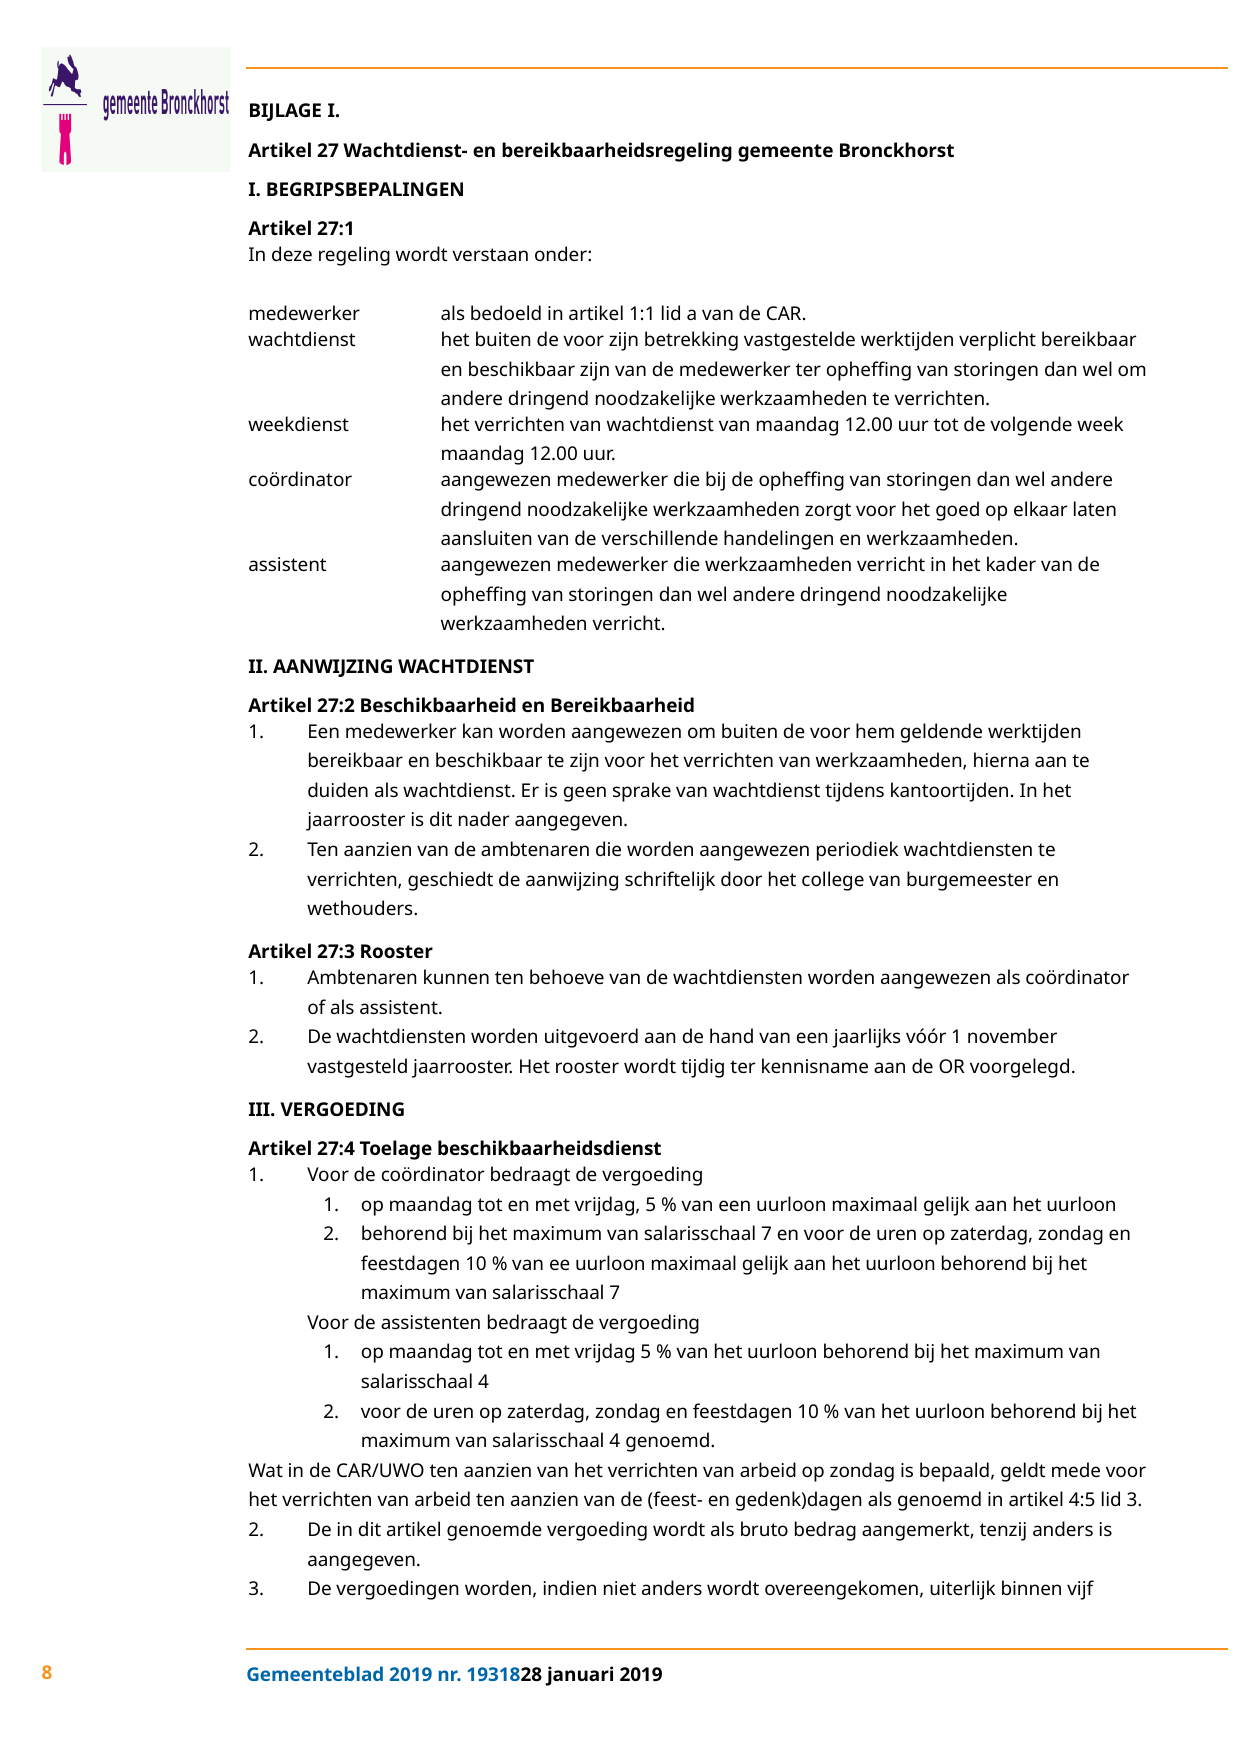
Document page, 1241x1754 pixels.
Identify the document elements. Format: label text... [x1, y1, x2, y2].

table_cell het verrichten van wachtdienst van maandag 12.00 uur tot de volgende week maandag 12.00 uur. [440, 411, 1152, 466]
text II. AANWIJZING WACHTDIENST [248, 653, 1152, 679]
table_cell wachtdienst [248, 326, 440, 411]
table_header als bedoeld in artikel 1:1 lid a van de CAR. [440, 300, 1152, 326]
text Artikel 27 Wachtdienst- en bereikbaarheidsregeling gemeente Bronckhorst [248, 137, 1152, 163]
text I. BEGRIPSBEPALINGEN [248, 176, 1152, 202]
list De vergoedingen worden, indien niet anders wordt overeengekomen, uiterlijk binnen vijf [248, 1575, 1152, 1601]
text Wat in de CAR/UWO ten aanzien van het verrichten van arbeid op zondag is bepaald, geldt mede voor het verrichten van arbeid ten aanzien van de (feest- en gedenk)dagen als genoemd in artikel 4:5 lid 3. [248, 1457, 1152, 1512]
list op maandag tot en met vrijdag 5 % van het uurloon behorend bij het maximum van salarisschaal 4 [323, 1339, 1152, 1394]
table_cell aangewezen medewerker die bij de opheffing van storingen dan wel andere dringend noodzakelijke werkzaamheden zorgt voor het goed op elkaar laten aansluiten van de verschillende handelingen en werkzaamheden. [440, 466, 1152, 551]
text BIJLAGE I. [248, 95, 1152, 123]
text Artikel 27:4 Toelage beschikbaarheidsdienst [248, 1135, 1152, 1161]
text Artikel 27:2 Beschikbaarheid en Bereikbaarheid [248, 692, 1152, 718]
picture [41, 47, 231, 172]
text In deze regeling wordt verstaan onder: [248, 241, 1152, 267]
list De wachtdiensten worden uitgevoerd aan de hand van een jaarlijks vóór 1 november vastgesteld jaarrooster. Het rooster wordt tijdig ter kennisname aan de OR voorgelegd. [248, 1023, 1152, 1079]
table_cell aangewezen medewerker die werkzaamheden verricht in het kader van de opheffing van storingen dan wel andere dringend noodzakelijke werkzaamheden verricht. [440, 551, 1152, 636]
table_header medewerker [248, 300, 440, 326]
list voor de uren op zaterdag, zondag en feestdagen 10 % van het uurloon behorend bij het maximum van salarisschaal 4 genoemd. [323, 1398, 1152, 1453]
table_cell coördinator [248, 466, 440, 551]
list Een medewerker kan worden aangewezen om buiten de voor hem geldende werktijden bereikbaar en beschikbaar te zijn voor het verrichten van werkzaamheden, hierna aan te duiden als wachtdienst. Er is geen sprake van wachtdienst tijdens kantoortijden. In het jaarrooster is dit nader aangegeven. [248, 718, 1152, 832]
list Ten aanzien van de ambtenaren die worden aangewezen periodiek wachtdiensten te verrichten, geschiedt de aanwijzing schriftelijk door het college van burgemeester en wethouders. [248, 836, 1152, 921]
list Ambtenaren kunnen ten behoeve van de wachtdiensten worden aangewezen als coördinator of als assistent. [248, 964, 1152, 1019]
text III. VERGOEDING [248, 1096, 1152, 1122]
list Voor de assistenten bedraagt de vergoeding [248, 1309, 1152, 1335]
table_cell assistent [248, 551, 440, 636]
text Artikel 27:3 Rooster [248, 938, 1152, 964]
list Voor de coördinator bedraagt de vergoeding [248, 1161, 1152, 1187]
list op maandag tot en met vrijdag, 5 % van een uurloon maximaal gelijk aan het uurloon [323, 1191, 1152, 1216]
list behorend bij het maximum van salarisschaal 7 en voor de uren op zaterdag, zondag en feestdagen 10 % van ee uurloon maximaal gelijk aan het uurloon behorend bij het maximum van salarisschaal 7 [323, 1220, 1152, 1305]
list De in dit artikel genoemde vergoeding wordt als bruto bedrag aangemerkt, tenzij anders is aangegeven. [248, 1516, 1152, 1571]
table_cell het buiten de voor zijn betrekking vastgestelde werktijden verplicht bereikbaar en beschikbaar zijn van de medewerker ter opheffing van storingen dan wel om andere dringend noodzakelijke werkzaamheden te verrichten. [440, 326, 1152, 411]
text Artikel 27:1 [248, 215, 1152, 241]
table_cell weekdienst [248, 411, 440, 466]
